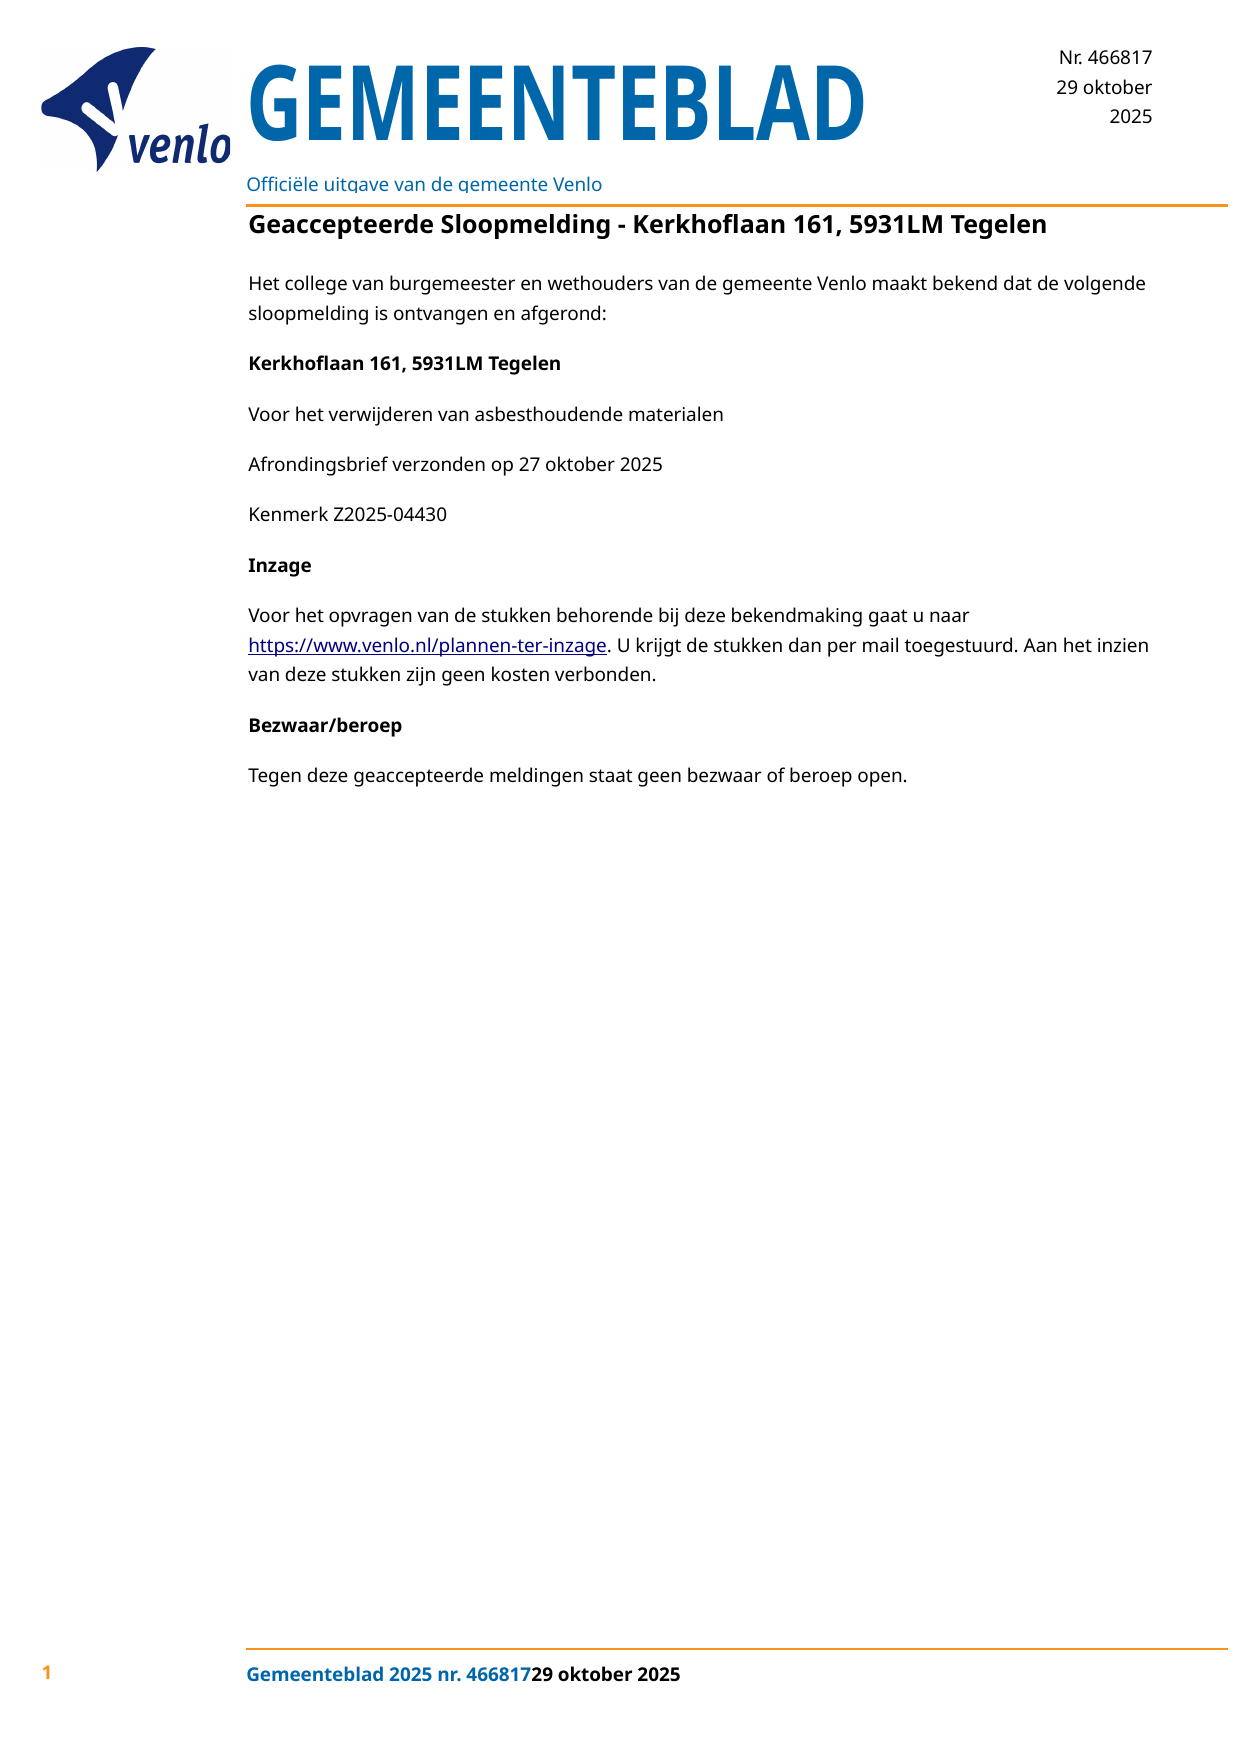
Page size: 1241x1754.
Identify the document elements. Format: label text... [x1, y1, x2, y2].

text Kenmerk Z2025-04430 [248, 502, 1152, 527]
text Inzage [248, 552, 1152, 578]
text Voor het opvragen van de stukken behorende bij deze bekendmaking gaat u naar https://www.venlo.nl/plannen-ter-inzage. U krijgt de stukken dan per mail toegestuurd. Aan het inzien van deze stukken zijn geen kosten verbonden. [248, 602, 1152, 687]
text Kerkhoflaan 161, 5931LM Tegelen [248, 350, 1152, 376]
text Afrondingsbrief verzonden op 27 oktober 2025 [248, 451, 1152, 477]
text Tegen deze geaccepteerde meldingen staat geen bezwaar of beroep open. [248, 762, 1152, 788]
picture [41, 47, 231, 172]
text Het college van burgemeester en wethouders van de gemeente Venlo maakt bekend dat de volgende sloopmelding is ontvangen en afgerond: [248, 270, 1152, 326]
text Bezwaar/beroep [248, 712, 1152, 738]
text Geaccepteerde Sloopmelding - Kerkhoflaan 161, 5931LM Tegelen [248, 207, 1152, 241]
text Voor het verwijderen van asbesthoudende materialen [248, 401, 1152, 426]
